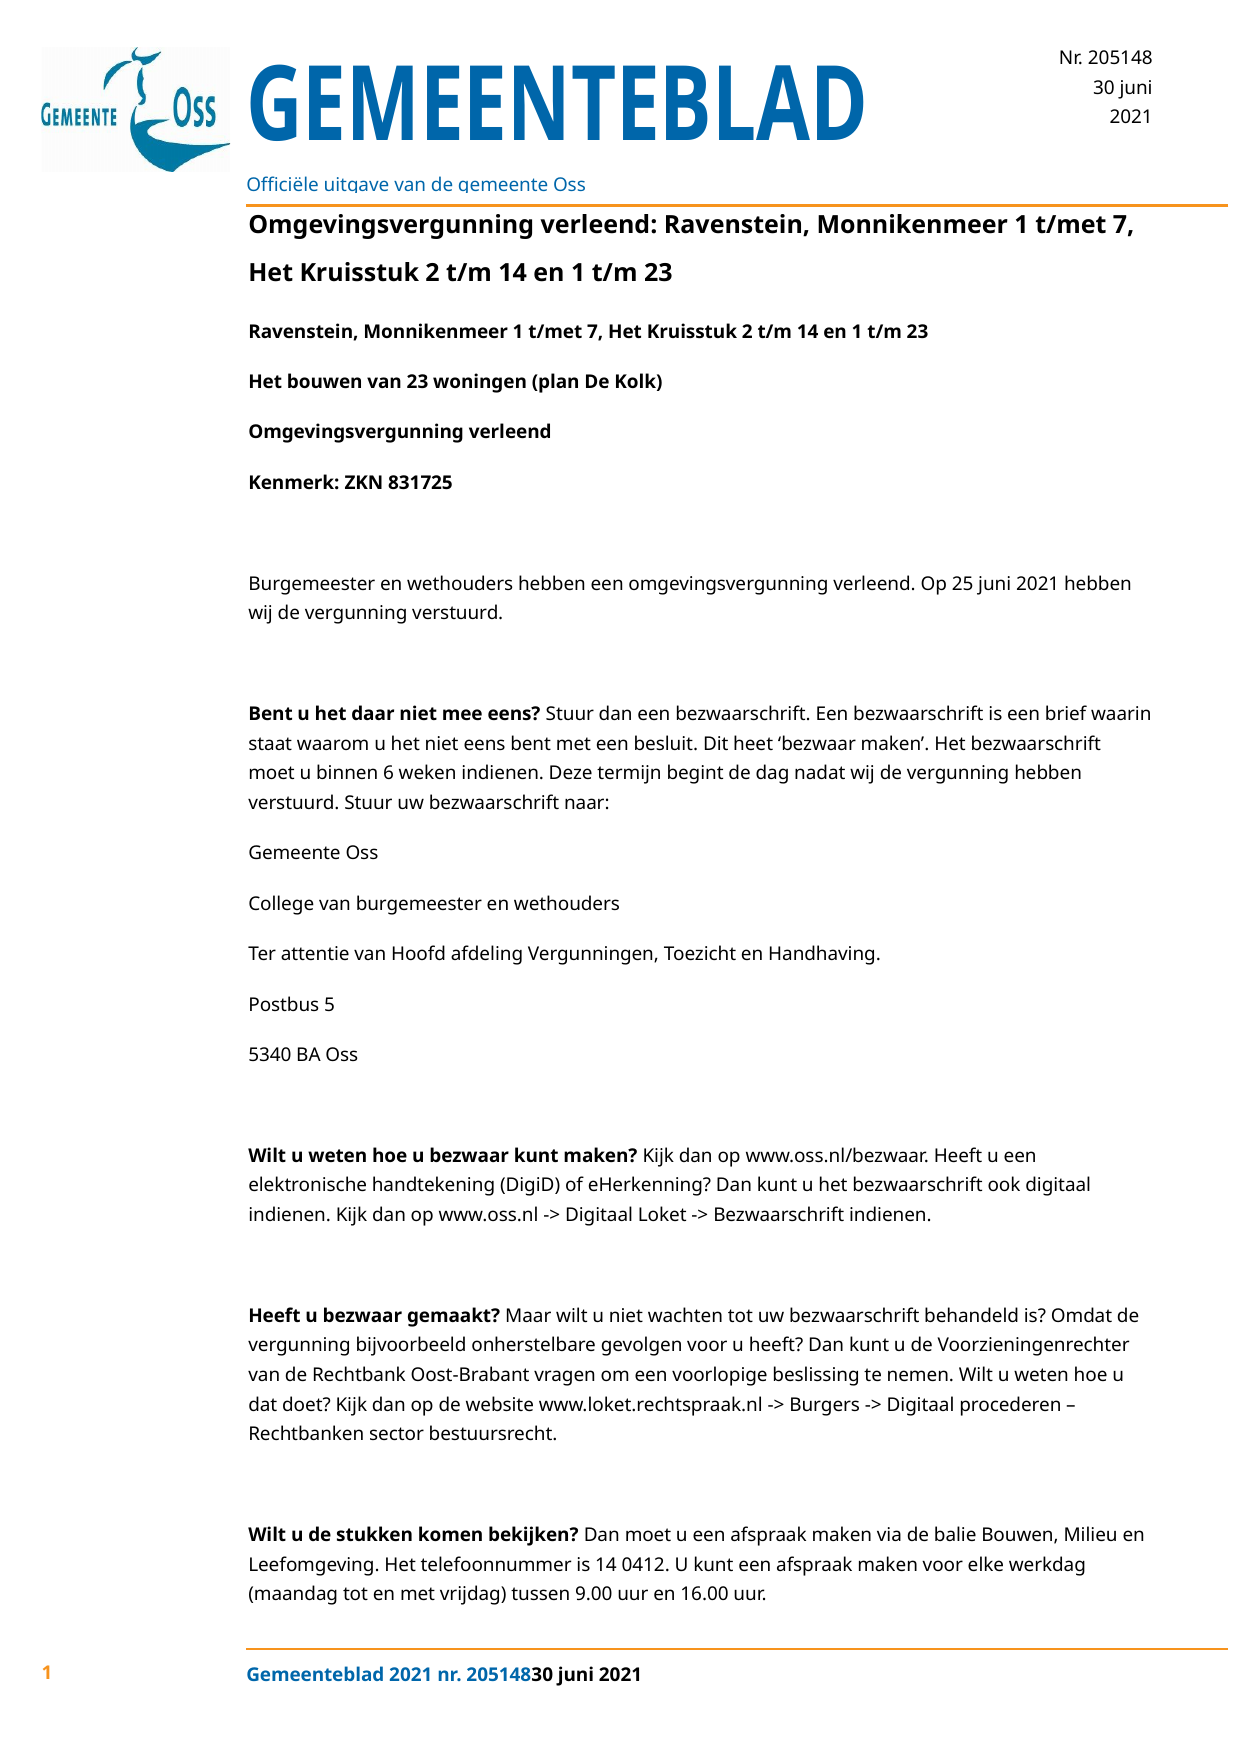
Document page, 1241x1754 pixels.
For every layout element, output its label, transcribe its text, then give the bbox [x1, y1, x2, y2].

text Burgemeester en wethouders hebben een omgevingsvergunning verleend. Op 25 juni 2021 hebben wij de vergunning verstuurd. [248, 570, 1152, 625]
text Gemeente Oss [248, 839, 1152, 865]
text Omgevingsvergunning verleend [248, 419, 1152, 444]
picture [41, 47, 231, 172]
text Kenmerk: ZKN 831725 [248, 469, 1152, 495]
text Ter attentie van Hoofd afdeling Vergunningen, Toezicht en Handhaving. [248, 940, 1152, 966]
text College van burgemeester en wethouders [248, 890, 1152, 916]
text Heeft u bezwaar gemaakt? Maar wilt u niet wachten tot uw bezwaarschrift behandeld is? Omdat de vergunning bijvoorbeeld onherstelbare gevolgen voor u heeft? Dan kunt u de Voorzieningenrechter van de Rechtbank Oost-Brabant vragen om een voorlopige beslissing te nemen. Wilt u weten hoe u dat doet? Kijk dan op de website www.loket.rechtspraak.nl -> Burgers -> Digitaal procederen – Rechtbanken sector bestuursrecht. [248, 1302, 1152, 1446]
text Ravenstein, Monnikenmeer 1 t/met 7, Het Kruisstuk 2 t/m 14 en 1 t/m 23 [248, 318, 1152, 344]
text Bent u het daar niet mee eens? Stuur dan een bezwaarschrift. Een bezwaarschrift is een brief waarin staat waarom u het niet eens bent met een besluit. Dit heet ‘bezwaar maken’. Het bezwaarschrift moet u binnen 6 weken indienen. Deze termijn begint de dag nadat wij de vergunning hebben verstuurd. Stuur uw bezwaarschrift naar: [248, 700, 1152, 815]
text Postbus 5 [248, 991, 1152, 1017]
text Omgevingsvergunning verleend: Ravenstein, Monnikenmeer 1 t/met 7, Het Kruisstuk 2 t/m 14 en 1 t/m 23 [248, 207, 1152, 288]
text Wilt u weten hoe u bezwaar kunt maken? Kijk dan op www.oss.nl/bezwaar. Heeft u een elektronische handtekening (DigiD) of eHerkenning? Dan kunt u het bezwaarschrift ook digitaal indienen. Kijk dan op www.oss.nl -> Digitaal Loket -> Bezwaarschrift indienen. [248, 1142, 1152, 1227]
text Wilt u de stukken komen bekijken? Dan moet u een afspraak maken via de balie Bouwen, Milieu en Leefomgeving. Het telefoonnummer is 14 0412. U kunt een afspraak maken voor elke werkdag (maandag tot en met vrijdag) tussen 9.00 uur en 16.00 uur. [248, 1521, 1152, 1606]
text 5340 BA Oss [248, 1041, 1152, 1067]
text Het bouwen van 23 woningen (plan De Kolk) [248, 368, 1152, 394]
